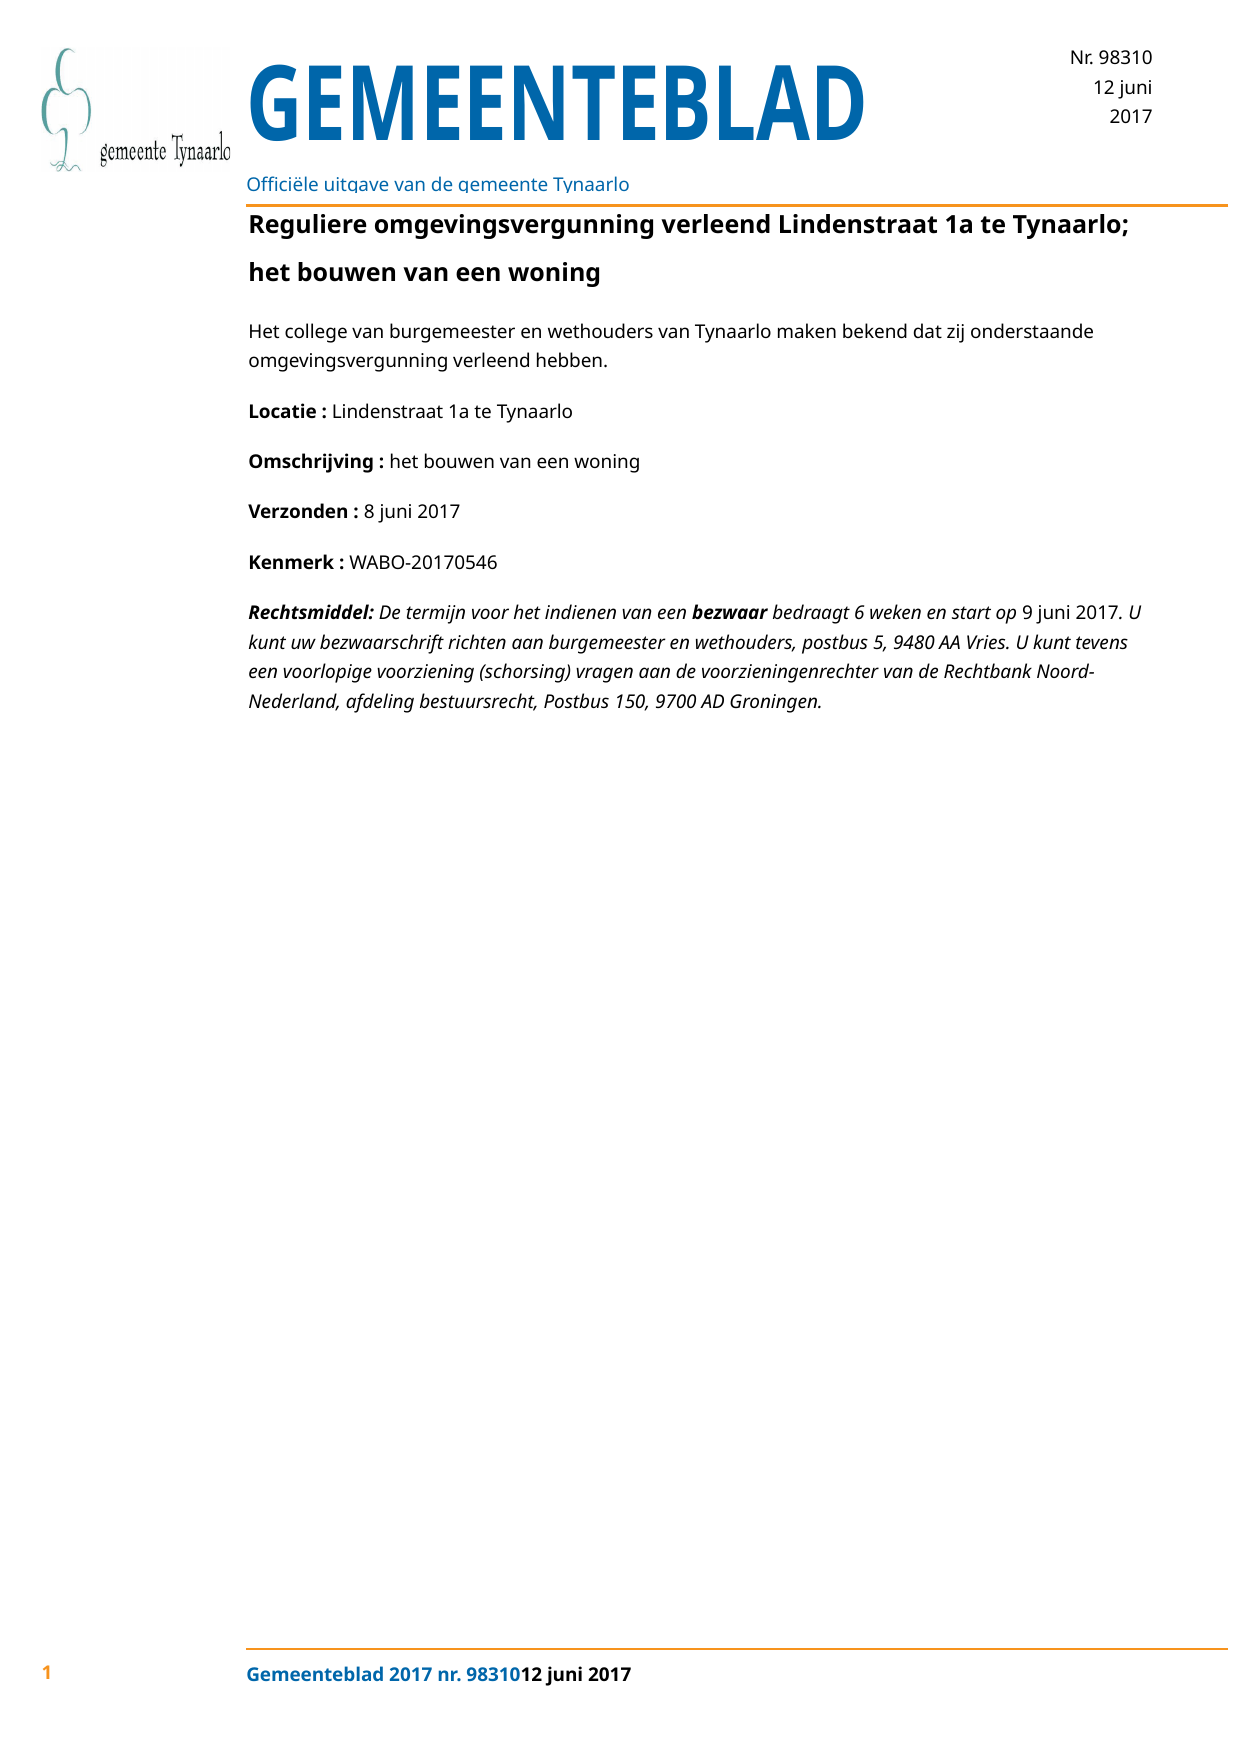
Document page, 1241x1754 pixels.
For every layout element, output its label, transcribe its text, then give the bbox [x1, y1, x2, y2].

text Kenmerk : WABO-20170546 [248, 549, 1152, 575]
text Rechtsmiddel: De termijn voor het indienen van een bezwaar bedraagt 6 weken en start op 9 juni 2017. U kunt uw bezwaarschrift richten aan burgemeester en wethouders, postbus 5, 9480 AA Vries. U kunt tevens een voorlopige voorziening (schorsing) vragen aan de voorzieningenrechter van de Rechtbank Noord-Nederland, afdeling bestuursrecht, Postbus 150, 9700 AD Groningen. [248, 599, 1152, 714]
text Reguliere omgevingsvergunning verleend Lindenstraat 1a te Tynaarlo; het bouwen van een woning [248, 207, 1152, 288]
text Locatie : Lindenstraat 1a te Tynaarlo [248, 398, 1152, 424]
text Het college van burgemeester en wethouders van Tynaarlo maken bekend dat zij onderstaande omgevingsvergunning verleend hebben. [248, 318, 1152, 373]
text Verzonden : 8 juni 2017 [248, 499, 1152, 524]
picture [41, 47, 231, 172]
text Omschrijving : het bouwen van een woning [248, 448, 1152, 474]
